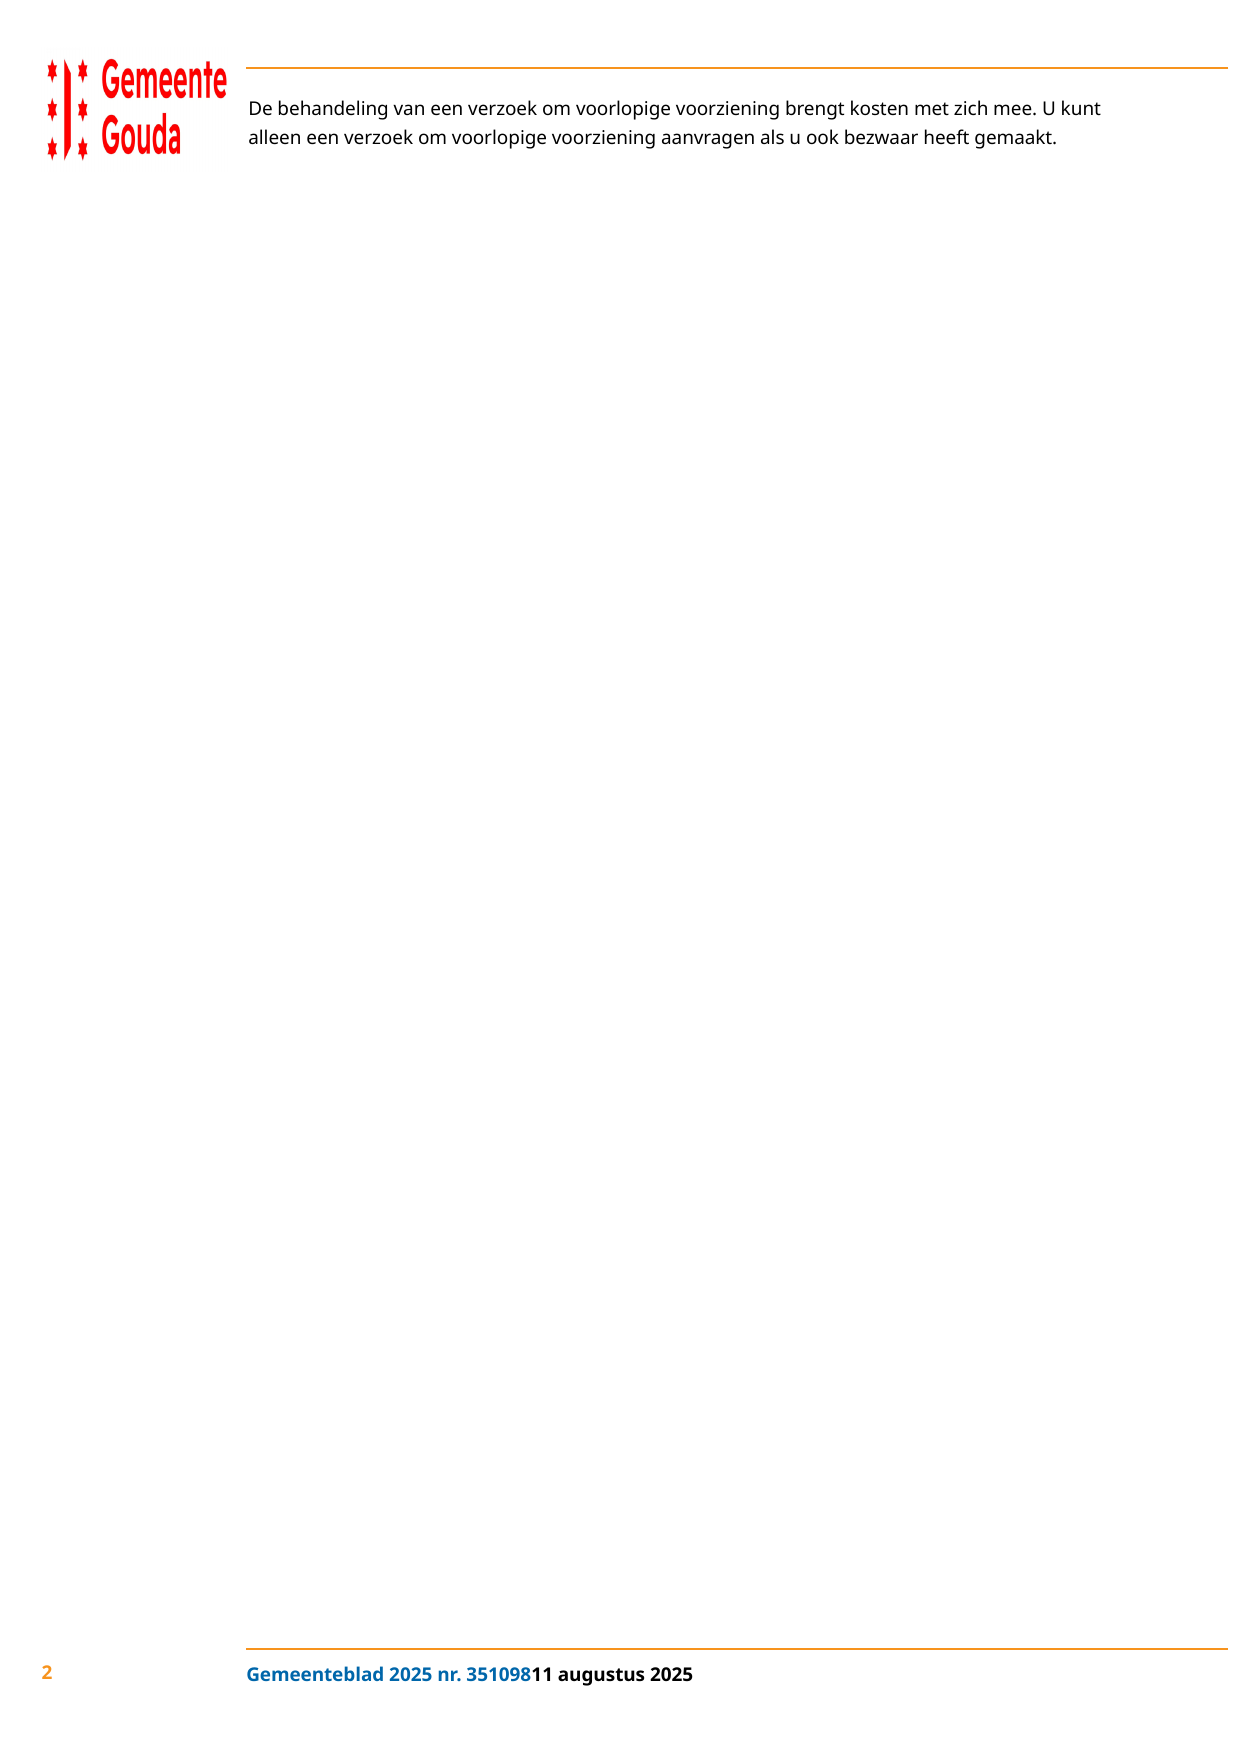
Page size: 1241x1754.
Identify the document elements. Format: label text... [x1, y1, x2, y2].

picture [41, 47, 231, 172]
text De behandeling van een verzoek om voorlopige voorziening brengt kosten met zich mee. U kunt alleen een verzoek om voorlopige voorziening aanvragen als u ook bezwaar heeft gemaakt. [248, 95, 1152, 150]
